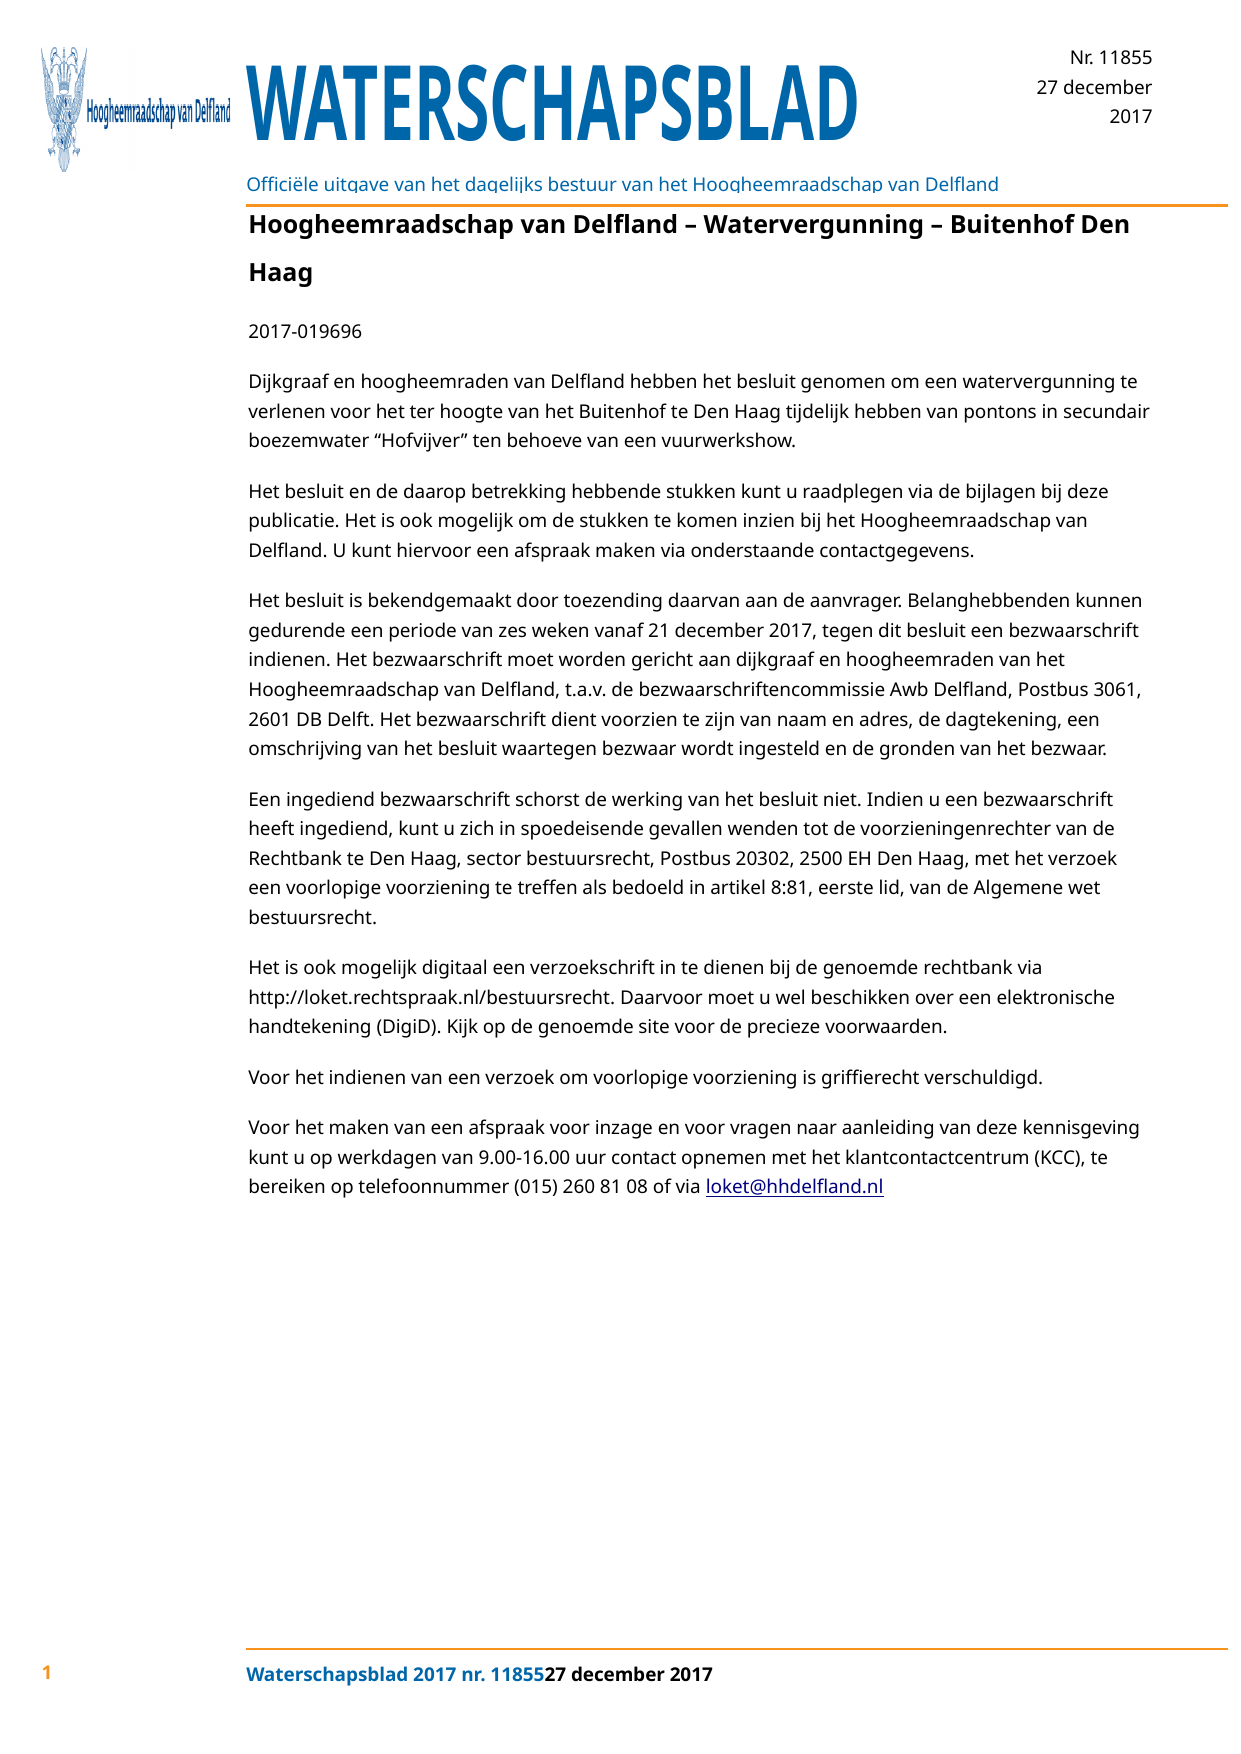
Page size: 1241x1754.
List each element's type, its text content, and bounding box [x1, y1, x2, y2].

text Het besluit en de daarop betrekking hebbende stukken kunt u raadplegen via de bijlagen bij deze publicatie. Het is ook mogelijk om de stukken te komen inzien bij het Hoogheemraadschap van Delfland. U kunt hiervoor een afspraak maken via onderstaande contactgegevens. [248, 478, 1152, 563]
text Voor het maken van een afspraak voor inzage en voor vragen naar aanleiding van deze kennisgeving kunt u op werkdagen van 9.00-16.00 uur contact opnemen met het klantcontactcentrum (KCC), te bereiken op telefoonnummer (015) 260 81 08 of via loket@hhdelfland.nl [248, 1114, 1152, 1199]
text 2017-019696 [248, 318, 1152, 344]
text Hoogheemraadschap van Delfland – Watervergunning – Buitenhof Den Haag [248, 207, 1152, 288]
text Het is ook mogelijk digitaal een verzoekschrift in te dienen bij de genoemde rechtbank via http://loket.rechtspraak.nl/bestuursrecht. Daarvoor moet u wel beschikken over een elektronische handtekening (DigiD). Kijk op de genoemde site voor de precieze voorwaarden. [248, 954, 1152, 1039]
picture [41, 47, 231, 172]
text Het besluit is bekendgemaakt door toezending daarvan aan de aanvrager. Belanghebbenden kunnen gedurende een periode van zes weken vanaf 21 december 2017, tegen dit besluit een bezwaarschrift indienen. Het bezwaarschrift moet worden gericht aan dijkgraaf en hoogheemraden van het Hoogheemraadschap van Delfland, t.a.v. de bezwaarschriftencommissie Awb Delfland, Postbus 3061, 2601 DB Delft. Het bezwaarschrift dient voorzien te zijn van naam en adres, de dagtekening, een omschrijving van het besluit waartegen bezwaar wordt ingesteld en de gronden van het bezwaar. [248, 587, 1152, 761]
text Een ingediend bezwaarschrift schorst de werking van het besluit niet. Indien u een bezwaarschrift heeft ingediend, kunt u zich in spoedeisende gevallen wenden tot de voorzieningenrechter van de Rechtbank te Den Haag, sector bestuursrecht, Postbus 20302, 2500 EH Den Haag, met het verzoek een voorlopige voorziening te treffen als bedoeld in artikel 8:81, eerste lid, van de Algemene wet bestuursrecht. [248, 786, 1152, 930]
text Voor het indienen van een verzoek om voorlopige voorziening is griffierecht verschuldigd. [248, 1064, 1152, 1090]
text Dijkgraaf en hoogheemraden van Delfland hebben het besluit genomen om een watervergunning te verlenen voor het ter hoogte van het Buitenhof te Den Haag tijdelijk hebben van pontons in secundair boezemwater “Hofvijver” ten behoeve van een vuurwerkshow. [248, 368, 1152, 453]
